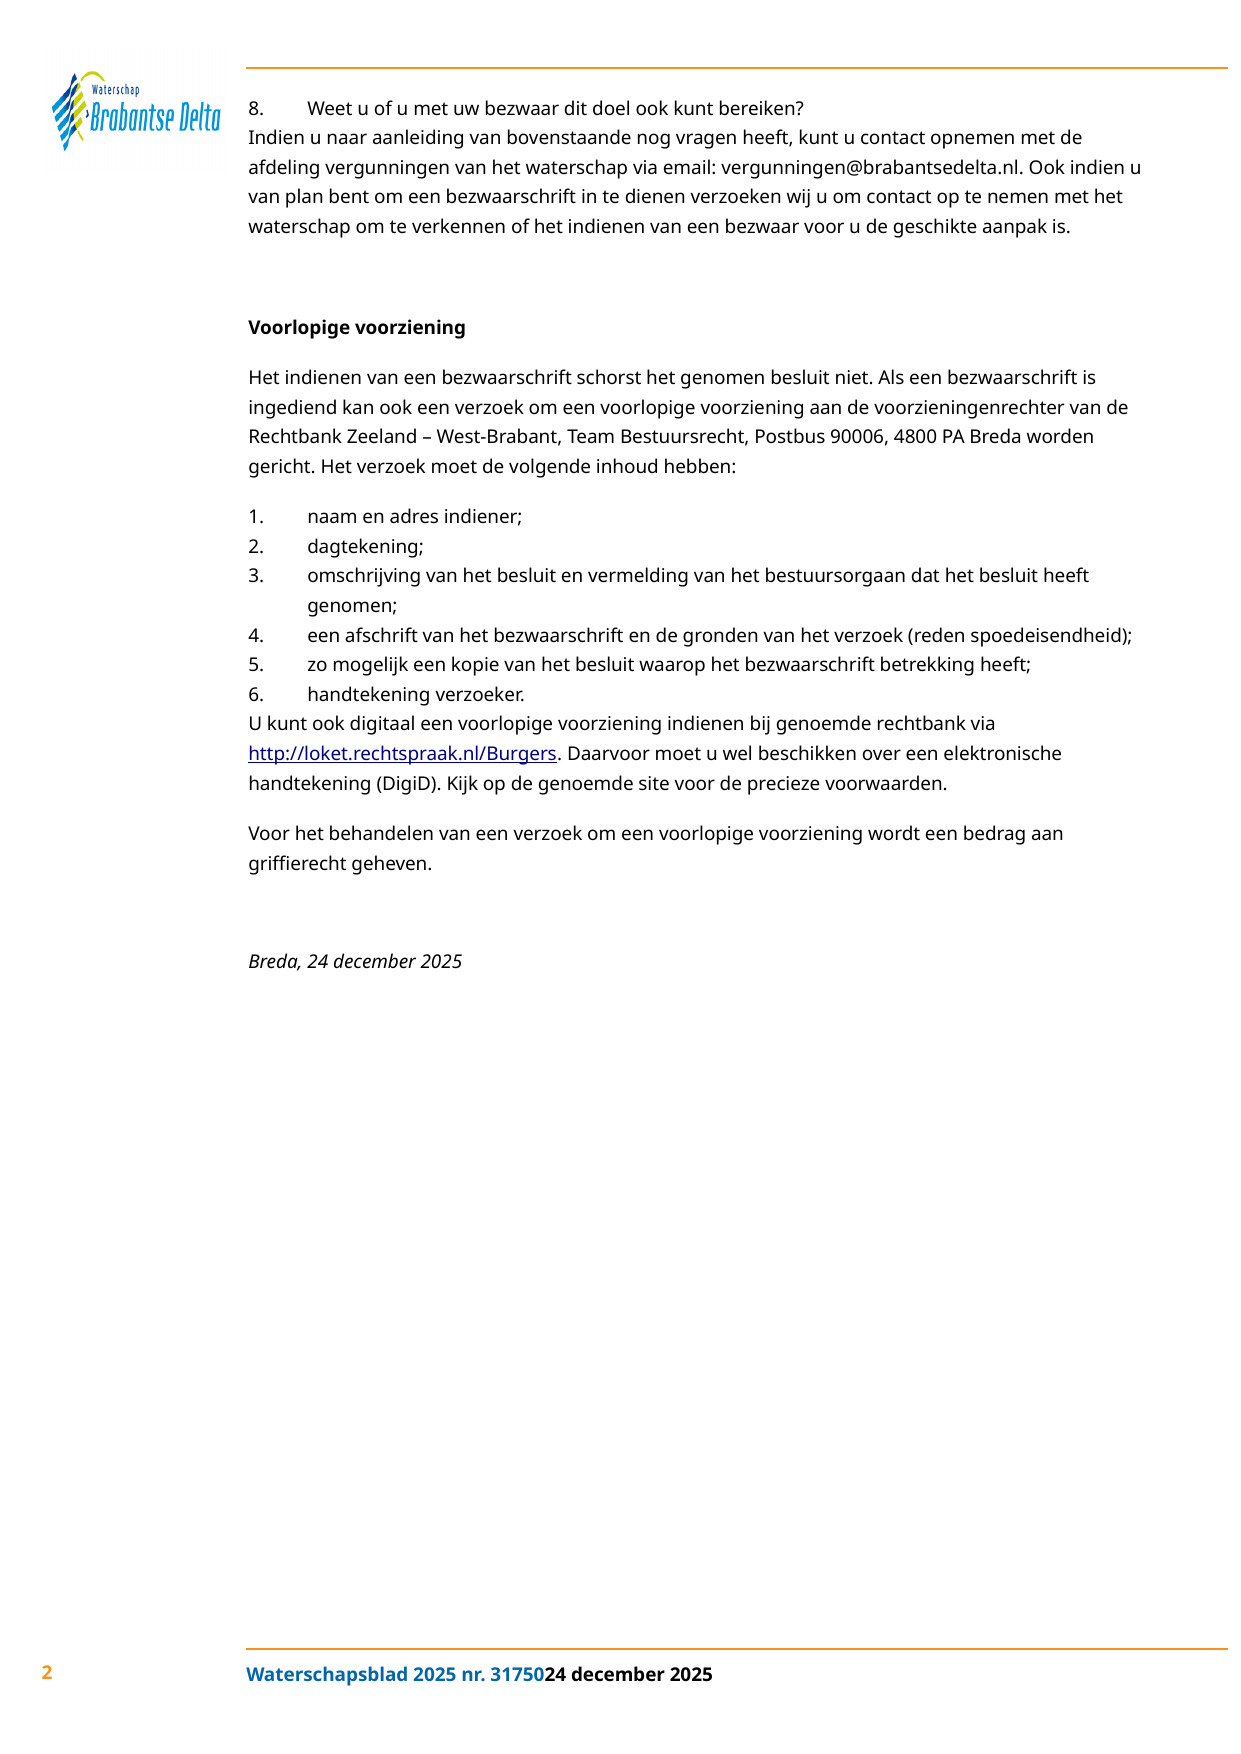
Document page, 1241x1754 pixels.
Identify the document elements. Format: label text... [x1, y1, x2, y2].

list handtekening verzoeker. [248, 681, 1152, 707]
text Voor het behandelen van een verzoek om een voorlopige voorziening wordt een bedrag aan griffierecht geheven. [248, 820, 1152, 876]
text Indien u naar aanleiding van bovenstaande nog vragen heeft, kunt u contact opnemen met de afdeling vergunningen van het waterschap via email: vergunningen@brabantsedelta.nl. Ook indien u van plan bent om een bezwaarschrift in te dienen verzoeken wij u om contact op te nemen met het waterschap om te verkennen of het indienen van een bezwaar voor u de geschikte aanpak is. [248, 124, 1152, 239]
text Breda, 24 december 2025 [248, 948, 1152, 974]
text Voorlopige voorziening [248, 314, 1152, 340]
text Het indienen van een bezwaarschrift schorst het genomen besluit niet. Als een bezwaarschrift is ingediend kan ook een verzoek om een voorlopige voorziening aan de voorzieningenrechter van de Rechtbank Zeeland – West-Brabant, Team Bestuursrecht, Postbus 90006, 4800 PA Breda worden gericht. Het verzoek moet de volgende inhoud hebben: [248, 364, 1152, 479]
picture [41, 47, 231, 172]
list omschrijving van het besluit en vermelding van het bestuursorgaan dat het besluit heeft genomen; [248, 563, 1152, 618]
list Weet u of u met uw bezwaar dit doel ook kunt bereiken? [248, 95, 1152, 121]
list dagtekening; [248, 533, 1152, 559]
list zo mogelijk een kopie van het besluit waarop het bezwaarschrift betrekking heeft; [248, 651, 1152, 677]
list een afschrift van het bezwaarschrift en de gronden van het verzoek (reden spoedeisendheid); [248, 622, 1152, 648]
text U kunt ook digitaal een voorlopige voorziening indienen bij genoemde rechtbank via http://loket.rechtspraak.nl/Burgers. Daarvoor moet u wel beschikken over een elektronische handtekening (DigiD). Kijk op de genoemde site voor de precieze voorwaarden. [248, 711, 1152, 796]
list naam en adres indiener; [248, 503, 1152, 529]
